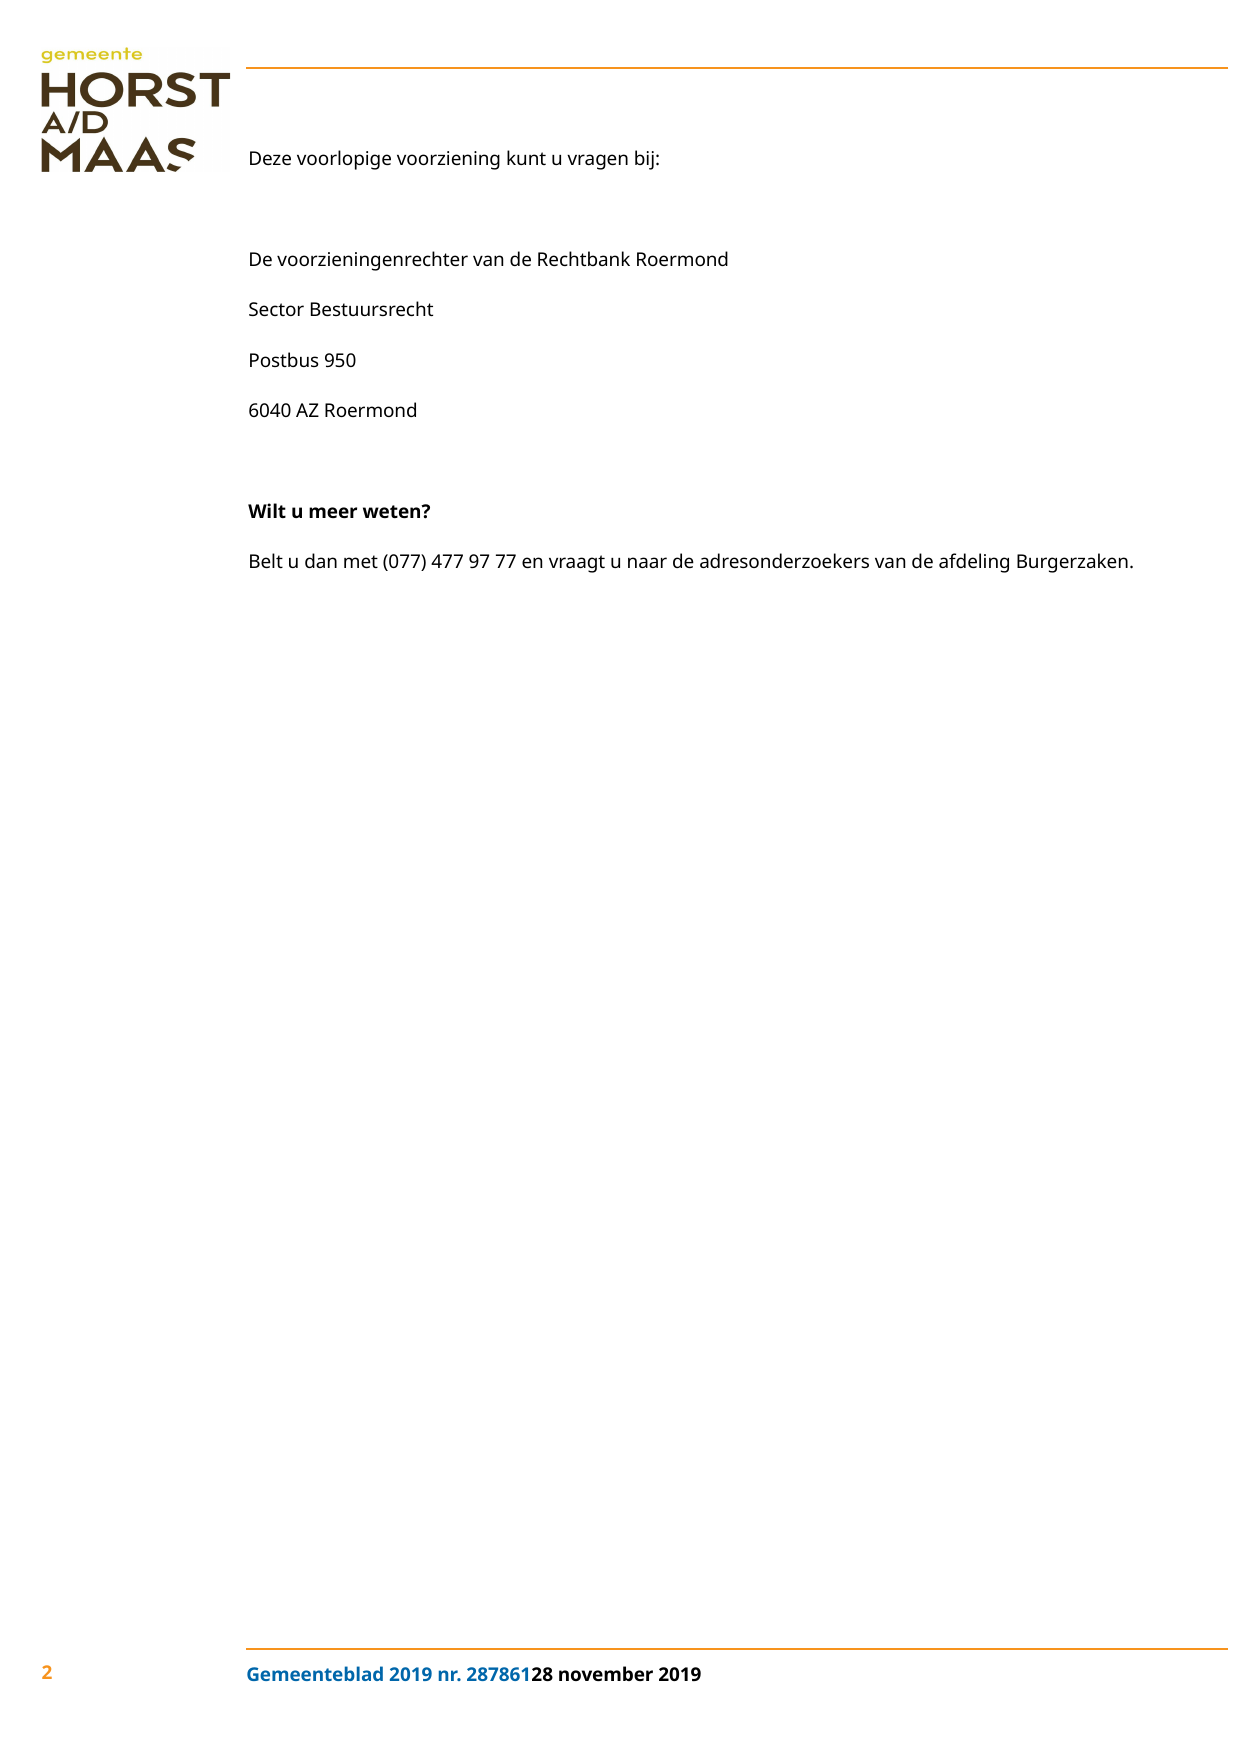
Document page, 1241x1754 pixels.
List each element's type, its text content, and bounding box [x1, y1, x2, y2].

text Sector Bestuursrecht [248, 296, 1152, 322]
text Wilt u meer weten? [248, 498, 1152, 524]
text De voorzieningenrechter van de Rechtbank Roermond [248, 246, 1152, 272]
text 6040 AZ Roermond [248, 397, 1152, 423]
picture [41, 47, 231, 172]
text Deze voorlopige voorziening kunt u vragen bij: [248, 145, 1152, 171]
text Postbus 950 [248, 347, 1152, 373]
text Belt u dan met (077) 477 97 77 en vraagt u naar de adresonderzoekers van de afdeling Burgerzaken. [248, 548, 1152, 574]
